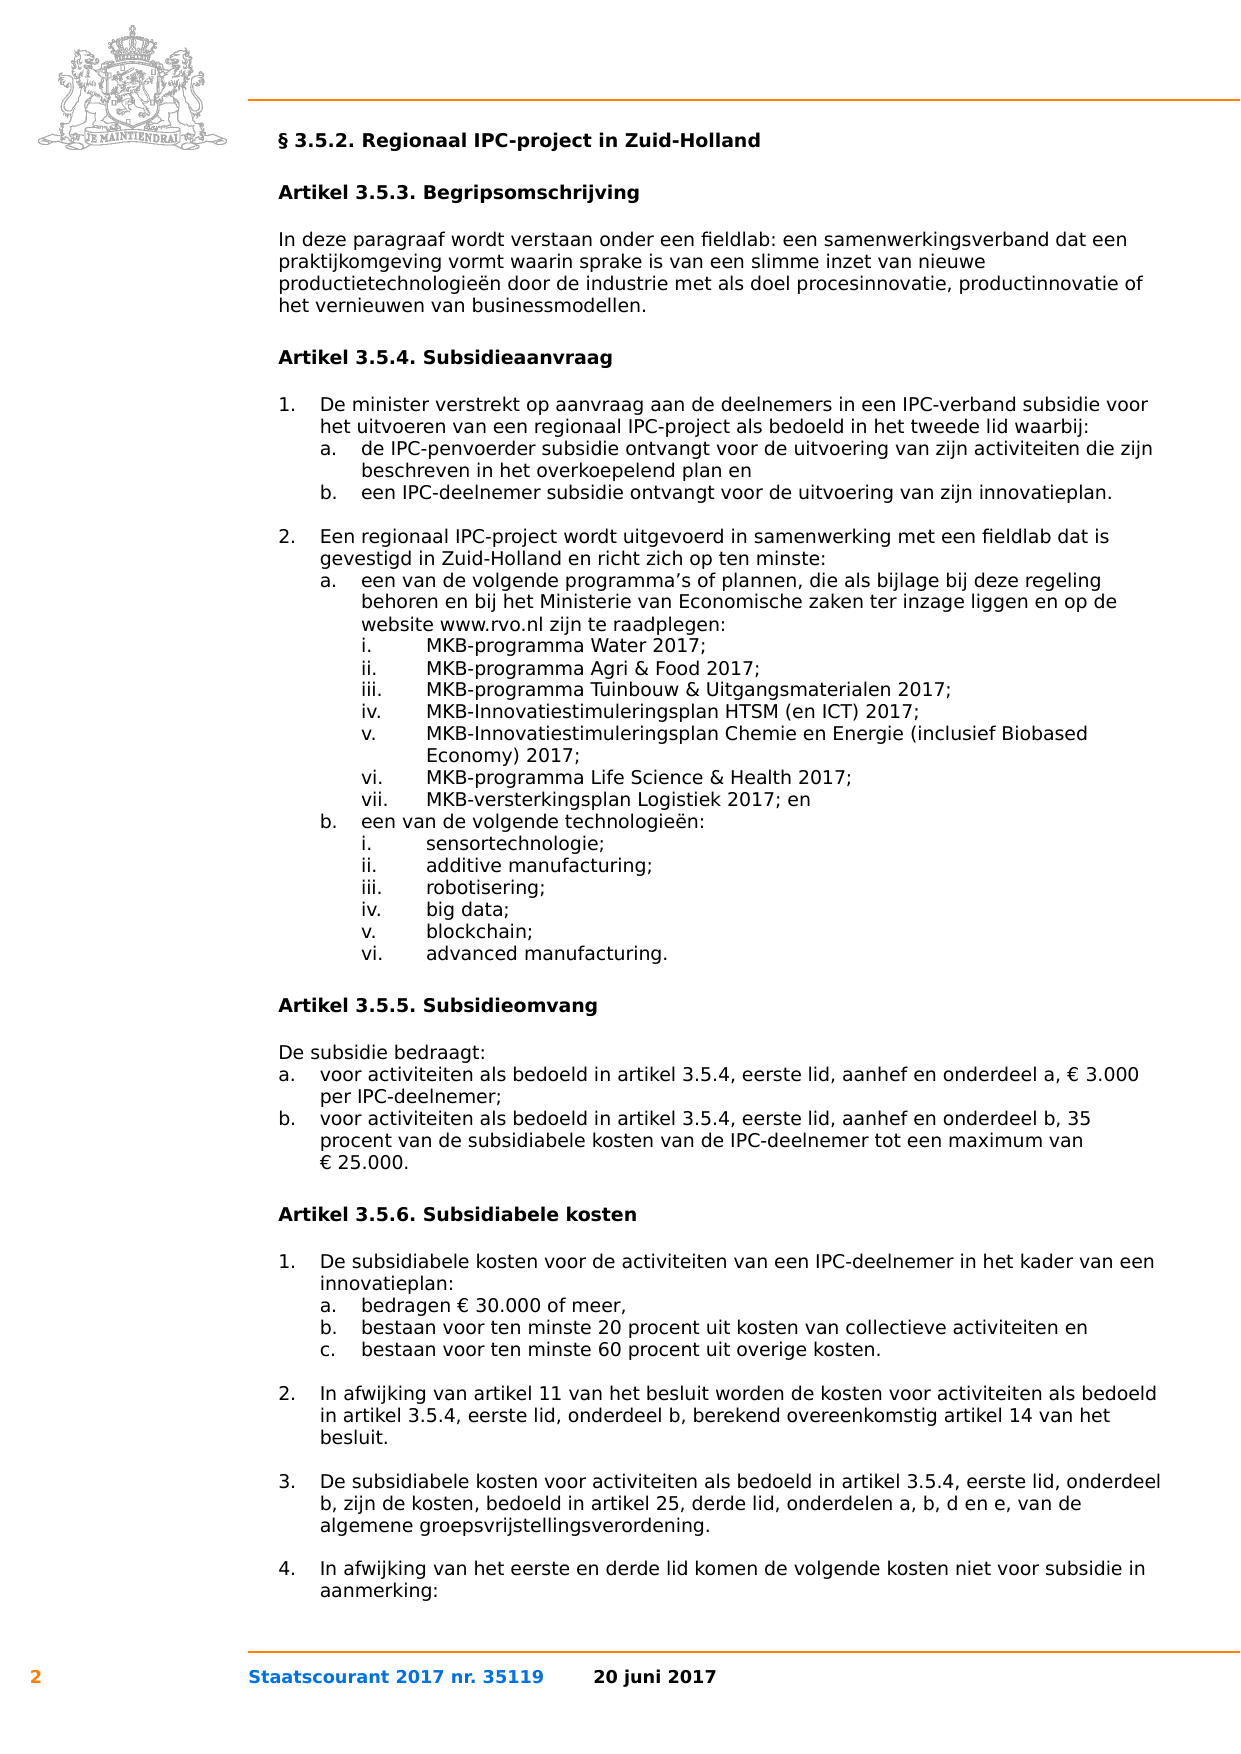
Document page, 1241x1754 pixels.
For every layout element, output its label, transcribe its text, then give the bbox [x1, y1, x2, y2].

text iv. MKB-Innovatiestimuleringsplan HTSM (en ICT) 2017; [361, 701, 1163, 723]
text v. MKB-Innovatiestimuleringsplan Chemie en Energie (inclusief Biobased Economy) 2017; [361, 723, 1163, 767]
subtitle Artikel 3.5.5. Subsidieomvang [278, 995, 1163, 1017]
subtitle Artikel 3.5.6. Subsidiabele kosten [278, 1204, 1163, 1226]
picture [38, 25, 227, 150]
text v. blockchain; [361, 921, 1163, 943]
text 2. In afwijking van artikel 11 van het besluit worden de kosten voor activiteiten als bedoeld in artikel 3.5.4, eerste lid, onderdeel b, berekend overeenkomstig artikel 14 van het besluit. [278, 1383, 1163, 1449]
text 3. De subsidiabele kosten voor activiteiten als bedoeld in artikel 3.5.4, eerste lid, onderdeel b, zijn de kosten, bedoeld in artikel 25, derde lid, onderdelen a, b, d en e, van de algemene groepsvrijstellingsverordening. [278, 1471, 1163, 1536]
text iii. MKB-programma Tuinbouw & Uitgangsmaterialen 2017; [361, 679, 1163, 701]
text vi. MKB-programma Life Science & Health 2017; [361, 767, 1163, 789]
text vii. MKB-versterkingsplan Logistiek 2017; en [361, 789, 1163, 811]
text b. voor activiteiten als bedoeld in artikel 3.5.4, eerste lid, aanhef en onderdeel b, 35 procent van de subsidiabele kosten van de IPC-deelnemer tot een maximum van € 25.000. [278, 1108, 1163, 1174]
text 4. In afwijking van het eerste en derde lid komen de volgende kosten niet voor subsidie in aanmerking: [278, 1558, 1163, 1602]
text a. de IPC-penvoerder subsidie ontvangt voor de uitvoering van zijn activiteiten die zijn beschreven in het overkoepelend plan en [319, 438, 1163, 482]
text b. een van de volgende technologieën: [319, 811, 1163, 833]
text vi. advanced manufacturing. [361, 943, 1163, 965]
text i. MKB-programma Water 2017; [361, 635, 1163, 657]
text a. een van de volgende programma’s of plannen, die als bijlage bij deze regeling behoren en bij het Ministerie van Economische zaken ter inzage liggen en op de website www.rvo.nl zijn te raadplegen: [319, 569, 1163, 635]
text 1. De minister verstrekt op aanvraag aan de deelnemers in een IPC-verband subsidie voor het uitvoeren van een regionaal IPC-project als bedoeld in het tweede lid waarbij: [278, 394, 1163, 438]
text i. sensortechnologie; [361, 833, 1163, 855]
text b. bestaan voor ten minste 20 procent uit kosten van collectieve activiteiten en [319, 1317, 1163, 1339]
text ii. additive manufacturing; [361, 855, 1163, 877]
text iii. robotisering; [361, 877, 1163, 899]
text a. bedragen € 30.000 of meer, [319, 1295, 1163, 1317]
text ii. MKB-programma Agri & Food 2017; [361, 657, 1163, 679]
text 1. De subsidiabele kosten voor de activiteiten van een IPC-deelnemer in het kader van een innovatieplan: [278, 1251, 1163, 1295]
subtitle § 3.5.2. Regionaal IPC-project in Zuid-Holland [278, 130, 1163, 152]
text 2. Een regionaal IPC-project wordt uitgevoerd in samenwerking met een fieldlab dat is gevestigd in Zuid-Holland en richt zich op ten minste: [278, 526, 1163, 569]
text b. een IPC-deelnemer subsidie ontvangt voor de uitvoering van zijn innovatieplan. [319, 482, 1163, 504]
text De subsidie bedraagt: [278, 1042, 1163, 1064]
text c. bestaan voor ten minste 60 procent uit overige kosten. [319, 1339, 1163, 1361]
subtitle Artikel 3.5.4. Subsidieaanvraag [278, 347, 1163, 369]
text In deze paragraaf wordt verstaan onder een fieldlab: een samenwerkingsverband dat een praktijkomgeving vormt waarin sprake is van een slimme inzet van nieuwe productietechnologieën door de industrie met als doel procesinnovatie, productinnovatie of het vernieuwen van businessmodellen. [278, 229, 1163, 317]
text a. voor activiteiten als bedoeld in artikel 3.5.4, eerste lid, aanhef en onderdeel a, € 3.000 per IPC-deelnemer; [278, 1064, 1163, 1108]
subtitle Artikel 3.5.3. Begripsomschrijving [278, 182, 1163, 204]
text iv. big data; [361, 899, 1163, 921]
